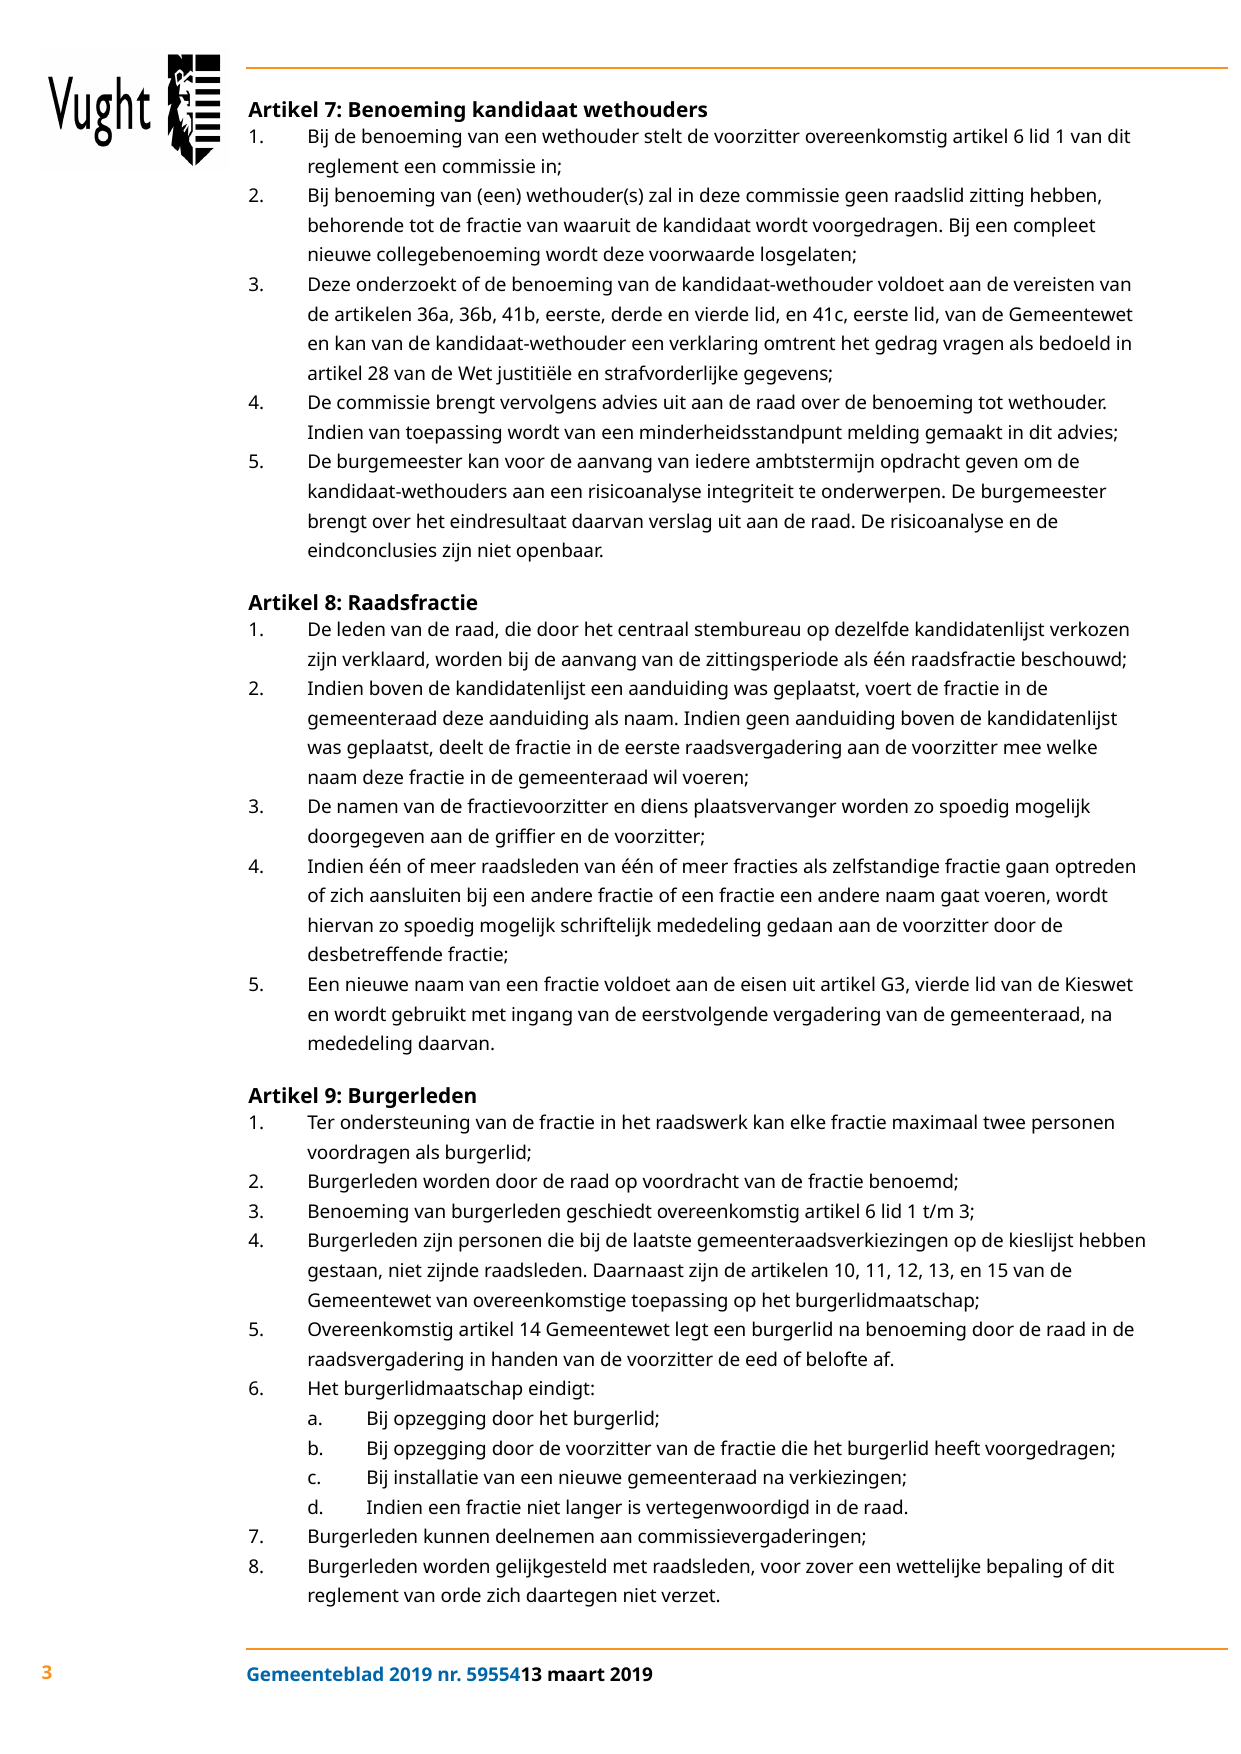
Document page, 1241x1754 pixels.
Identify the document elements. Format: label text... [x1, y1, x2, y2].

list Burgerleden kunnen deelnemen aan commissievergaderingen; [248, 1523, 1152, 1549]
list De leden van de raad, die door het centraal stembureau op dezelfde kandidatenlijst verkozen zijn verklaard, worden bij de aanvang van de zittingsperiode als één raadsfractie beschouwd; [248, 616, 1152, 672]
list Bij benoeming van (een) wethouder(s) zal in deze commissie geen raadslid zitting hebben, behorende tot de fractie van waaruit de kandidaat wordt voorgedragen. Bij een compleet nieuwe collegebenoeming wordt deze voorwaarde losgelaten; [248, 182, 1152, 267]
list De commissie brengt vervolgens advies uit aan de raad over de benoeming tot wethouder. Indien van toepassing wordt van een minderheidsstandpunt melding gemaakt in dit advies; [248, 389, 1152, 445]
list De namen van de fractievoorzitter en diens plaatsvervanger worden zo spoedig mogelijk doorgegeven aan de griffier en de voorzitter; [248, 794, 1152, 849]
list Burgerleden worden gelijkgesteld met raadsleden, voor zover een wettelijke bepaling of dit reglement van orde zich daartegen niet verzet. [248, 1553, 1152, 1608]
list Burgerleden worden door de raad op voordracht van de fractie benoemd; [248, 1168, 1152, 1194]
list De burgemeester kan voor de aanvang van iedere ambtstermijn opdracht geven om de kandidaat-wethouders aan een risicoanalyse integriteit te onderwerpen. De burgemeester brengt over het eindresultaat daarvan verslag uit aan de raad. De risicoanalyse en de eindconclusies zijn niet openbaar. [248, 449, 1152, 563]
list Benoeming van burgerleden geschiedt overeenkomstig artikel 6 lid 1 t/m 3; [248, 1198, 1152, 1224]
list Bij installatie van een nieuwe gemeenteraad na verkiezingen; [307, 1464, 1152, 1490]
list Ter ondersteuning van de fractie in het raadswerk kan elke fractie maximaal twee personen voordragen als burgerlid; [248, 1109, 1152, 1164]
list Bij opzegging door het burgerlid; [307, 1405, 1152, 1431]
list Indien boven de kandidatenlijst een aanduiding was geplaatst, voert de fractie in de gemeenteraad deze aanduiding als naam. Indien geen aanduiding boven de kandidatenlijst was geplaatst, deelt de fractie in de eerste raadsvergadering aan de voorzitter mee welke naam deze fractie in de gemeenteraad wil voeren; [248, 675, 1152, 790]
list Bij opzegging door de voorzitter van de fractie die het burgerlid heeft voorgedragen; [307, 1435, 1152, 1460]
list Indien een fractie niet langer is vertegenwoordigd in de raad. [307, 1494, 1152, 1519]
list Bij de benoeming van een wethouder stelt de voorzitter overeenkomstig artikel 6 lid 1 van dit reglement een commissie in; [248, 123, 1152, 178]
picture [41, 47, 231, 172]
list Het burgerlidmaatschap eindigt: [248, 1376, 1152, 1401]
text Artikel 8: Raadsfractie [248, 588, 1152, 616]
list Burgerleden zijn personen die bij de laatste gemeenteraadsverkiezingen op de kieslijst hebben gestaan, niet zijnde raadsleden. Daarnaast zijn de artikelen 10, 11, 12, 13, en 15 van de Gemeentewet van overeenkomstige toepassing op het burgerlidmaatschap; [248, 1228, 1152, 1312]
text Artikel 9: Burgerleden [248, 1081, 1152, 1109]
list Een nieuwe naam van een fractie voldoet aan de eisen uit artikel G3, vierde lid van de Kieswet en wordt gebruikt met ingang van de eerstvolgende vergadering van de gemeenteraad, na mededeling daarvan. [248, 971, 1152, 1056]
list Deze onderzoekt of de benoeming van de kandidaat-wethouder voldoet aan de vereisten van de artikelen 36a, 36b, 41b, eerste, derde en vierde lid, en 41c, eerste lid, van de Gemeentewet en kan van de kandidaat-wethouder een verklaring omtrent het gedrag vragen als bedoeld in artikel 28 van de Wet justitiële en strafvorderlijke gegevens; [248, 271, 1152, 386]
text Artikel 7: Benoeming kandidaat wethouders [248, 95, 1152, 123]
list Overeenkomstig artikel 14 Gemeentewet legt een burgerlid na benoeming door de raad in de raadsvergadering in handen van de voorzitter de eed of belofte af. [248, 1316, 1152, 1372]
list Indien één of meer raadsleden van één of meer fracties als zelfstandige fractie gaan optreden of zich aansluiten bij een andere fractie of een fractie een andere naam gaat voeren, wordt hiervan zo spoedig mogelijk schriftelijk mededeling gedaan aan de voorzitter door de desbetreffende fractie; [248, 853, 1152, 967]
